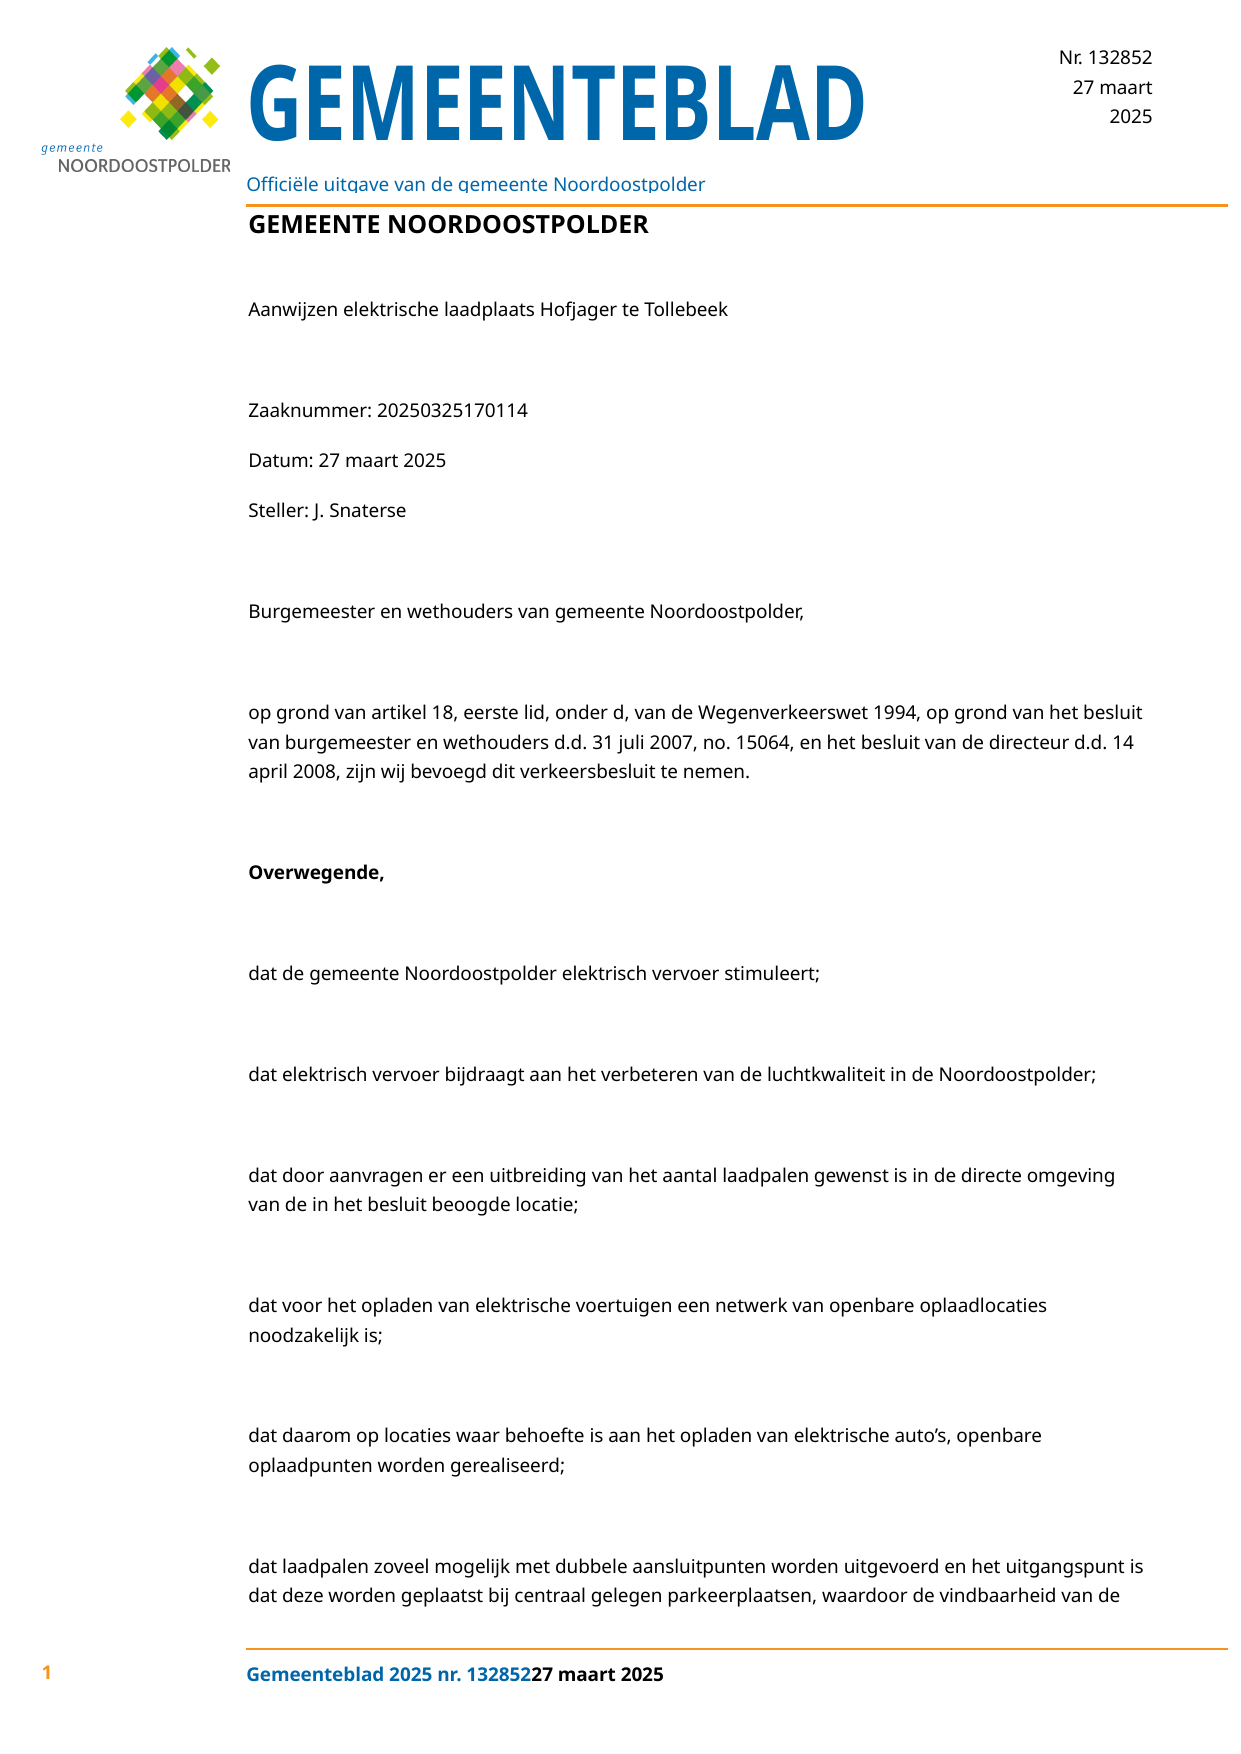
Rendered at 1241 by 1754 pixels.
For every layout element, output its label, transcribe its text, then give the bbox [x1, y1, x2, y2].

text Steller: J. Snaterse [248, 498, 1152, 523]
text Datum: 27 maart 2025 [248, 447, 1152, 473]
text GEMEENTE NOORDOOSTPOLDER [248, 207, 1152, 241]
text dat elektrisch vervoer bijdraagt aan het verbeteren van de luchtkwaliteit in de Noordoostpolder; [248, 1061, 1152, 1087]
picture [41, 47, 231, 172]
text Burgemeester en wethouders van gemeente Noordoostpolder, [248, 598, 1152, 624]
text dat door aanvragen er een uitbreiding van het aantal laadpalen gewenst is in de directe omgeving van de in het besluit beoogde locatie; [248, 1162, 1152, 1217]
text dat laadpalen zoveel mogelijk met dubbele aansluitpunten worden uitgevoerd en het uitgangspunt is dat deze worden geplaatst bij centraal gelegen parkeerplaatsen, waardoor de vindbaarheid van de [248, 1553, 1152, 1608]
text dat daarom op locaties waar behoefte is aan het opladen van elektrische auto’s, openbare oplaadpunten worden gerealiseerd; [248, 1423, 1152, 1478]
text dat voor het opladen van elektrische voertuigen een netwerk van openbare oplaadlocaties noodzakelijk is; [248, 1292, 1152, 1348]
text Aanwijzen elektrische laadplaats Hofjager te Tollebeek [248, 296, 1152, 322]
text op grond van artikel 18, eerste lid, onder d, van de Wegenverkeerswet 1994, op grond van het besluit van burgemeester en wethouders d.d. 31 juli 2007, no. 15064, en het besluit van de directeur d.d. 14 april 2008, zijn wij bevoegd dit verkeersbesluit te nemen. [248, 699, 1152, 784]
text Zaaknummer: 20250325170114 [248, 397, 1152, 423]
text Overwegende, [248, 859, 1152, 885]
text dat de gemeente Noordoostpolder elektrisch vervoer stimuleert; [248, 960, 1152, 986]
